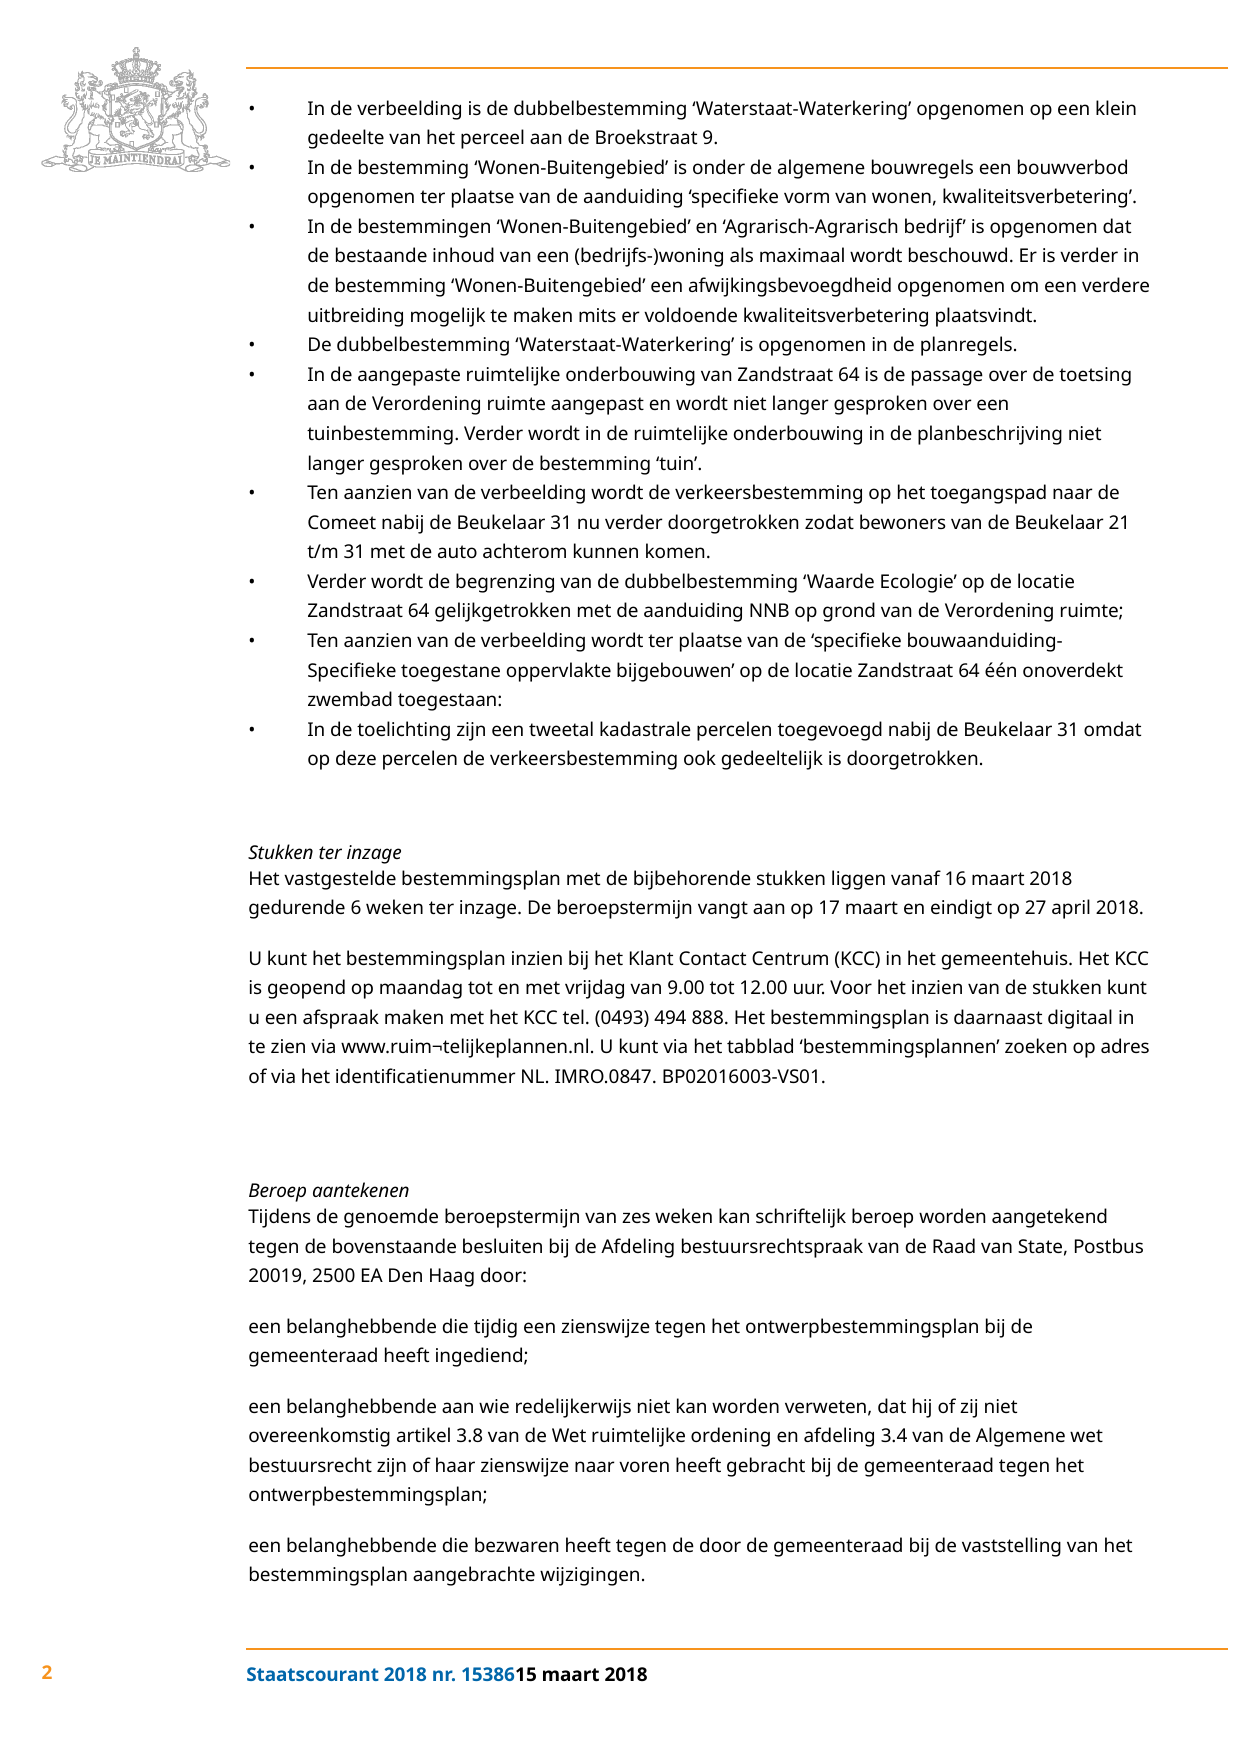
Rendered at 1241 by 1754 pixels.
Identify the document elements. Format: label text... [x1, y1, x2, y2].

text Het vastgestelde bestemmingsplan met de bijbehorende stukken liggen vanaf 16 maart 2018 gedurende 6 weken ter inzage. De beroepstermijn vangt aan op 17 maart en eindigt op 27 april 2018. [248, 865, 1152, 920]
list In de aangepaste ruimtelijke onderbouwing van Zandstraat 64 is de passage over de toetsing aan de Verordening ruimte aangepast en wordt niet langer gesproken over een tuinbestemming. Verder wordt in de ruimtelijke onderbouwing in de planbeschrijving niet langer gesproken over de bestemming ‘tuin’. [248, 361, 1152, 476]
list Ten aanzien van de verbeelding wordt ter plaatse van de ‘specifieke bouwaanduiding- Specifieke toegestane oppervlakte bijgebouwen’ op de locatie Zandstraat 64 één onoverdekt zwembad toegestaan: [248, 627, 1152, 712]
list In de verbeelding is de dubbelbestemming ‘Waterstaat-Waterkering’ opgenomen op een klein gedeelte van het perceel aan de Broekstraat 9. [248, 95, 1152, 150]
text Stukken ter inzage [248, 839, 1152, 865]
text een belanghebbende aan wie redelijkerwijs niet kan worden verweten, dat hij of zij niet overeenkomstig artikel 3.8 van de Wet ruimtelijke ordening en afdeling 3.4 van de Algemene wet bestuursrecht zijn of haar zienswijze naar voren heeft gebracht bij de gemeenteraad tegen het ontwerpbestemmingsplan; [248, 1393, 1152, 1507]
list In de bestemming ‘Wonen-Buitengebied’ is onder de algemene bouwregels een bouwverbod opgenomen ter plaatse van de aanduiding ‘specifieke vorm van wonen, kwaliteitsverbetering’. [248, 154, 1152, 209]
list Ten aanzien van de verbeelding wordt de verkeersbestemming op het toegangspad naar de Comeet nabij de Beukelaar 31 nu verder doorgetrokken zodat bewoners van de Beukelaar 21 t/m 31 met de auto achterom kunnen komen. [248, 479, 1152, 564]
list De dubbelbestemming ‘Waterstaat-Waterkering’ is opgenomen in de planregels. [248, 331, 1152, 357]
picture [41, 47, 231, 172]
text Tijdens de genoemde beroepstermijn van zes weken kan schriftelijk beroep worden aangetekend tegen de bovenstaande besluiten bij de Afdeling bestuursrechtspraak van de Raad van State, Postbus 20019, 2500 EA Den Haag door: [248, 1203, 1152, 1288]
list Verder wordt de begrenzing van de dubbelbestemming ‘Waarde Ecologie’ op de locatie Zandstraat 64 gelijkgetrokken met de aanduiding NNB op grond van de Verordening ruimte; [248, 568, 1152, 623]
list In de toelichting zijn een tweetal kadastrale percelen toegevoegd nabij de Beukelaar 31 omdat op deze percelen de verkeersbestemming ook gedeeltelijk is doorgetrokken. [248, 716, 1152, 771]
text U kunt het bestemmingsplan inzien bij het Klant Contact Centrum (KCC) in het gemeentehuis. Het KCC is geopend op maandag tot en met vrijdag van 9.00 tot 12.00 uur. Voor het inzien van de stukken kunt u een afspraak maken met het KCC tel. (0493) 494 888. Het bestemmingsplan is daarnaast digitaal in te zien via www.ruim¬telijkeplannen.nl. U kunt via het tabblad ‘bestemmingsplannen’ zoeken op adres of via het identificatienummer NL. IMRO.0847. BP02016003-VS01. [248, 945, 1152, 1089]
text een belanghebbende die tijdig een zienswijze tegen het ontwerpbestemmingsplan bij de gemeenteraad heeft ingediend; [248, 1313, 1152, 1368]
text Beroep aantekenen [248, 1178, 1152, 1203]
list In de bestemmingen ‘Wonen-Buitengebied’ en ‘Agrarisch-Agrarisch bedrijf’ is opgenomen dat de bestaande inhoud van een (bedrijfs-)woning als maximaal wordt beschouwd. Er is verder in de bestemming ‘Wonen-Buitengebied’ een afwijkingsbevoegdheid opgenomen om een verdere uitbreiding mogelijk te maken mits er voldoende kwaliteitsverbetering plaatsvindt. [248, 213, 1152, 328]
text een belanghebbende die bezwaren heeft tegen de door de gemeenteraad bij de vaststelling van het bestemmingsplan aangebrachte wijzigingen. [248, 1532, 1152, 1587]
